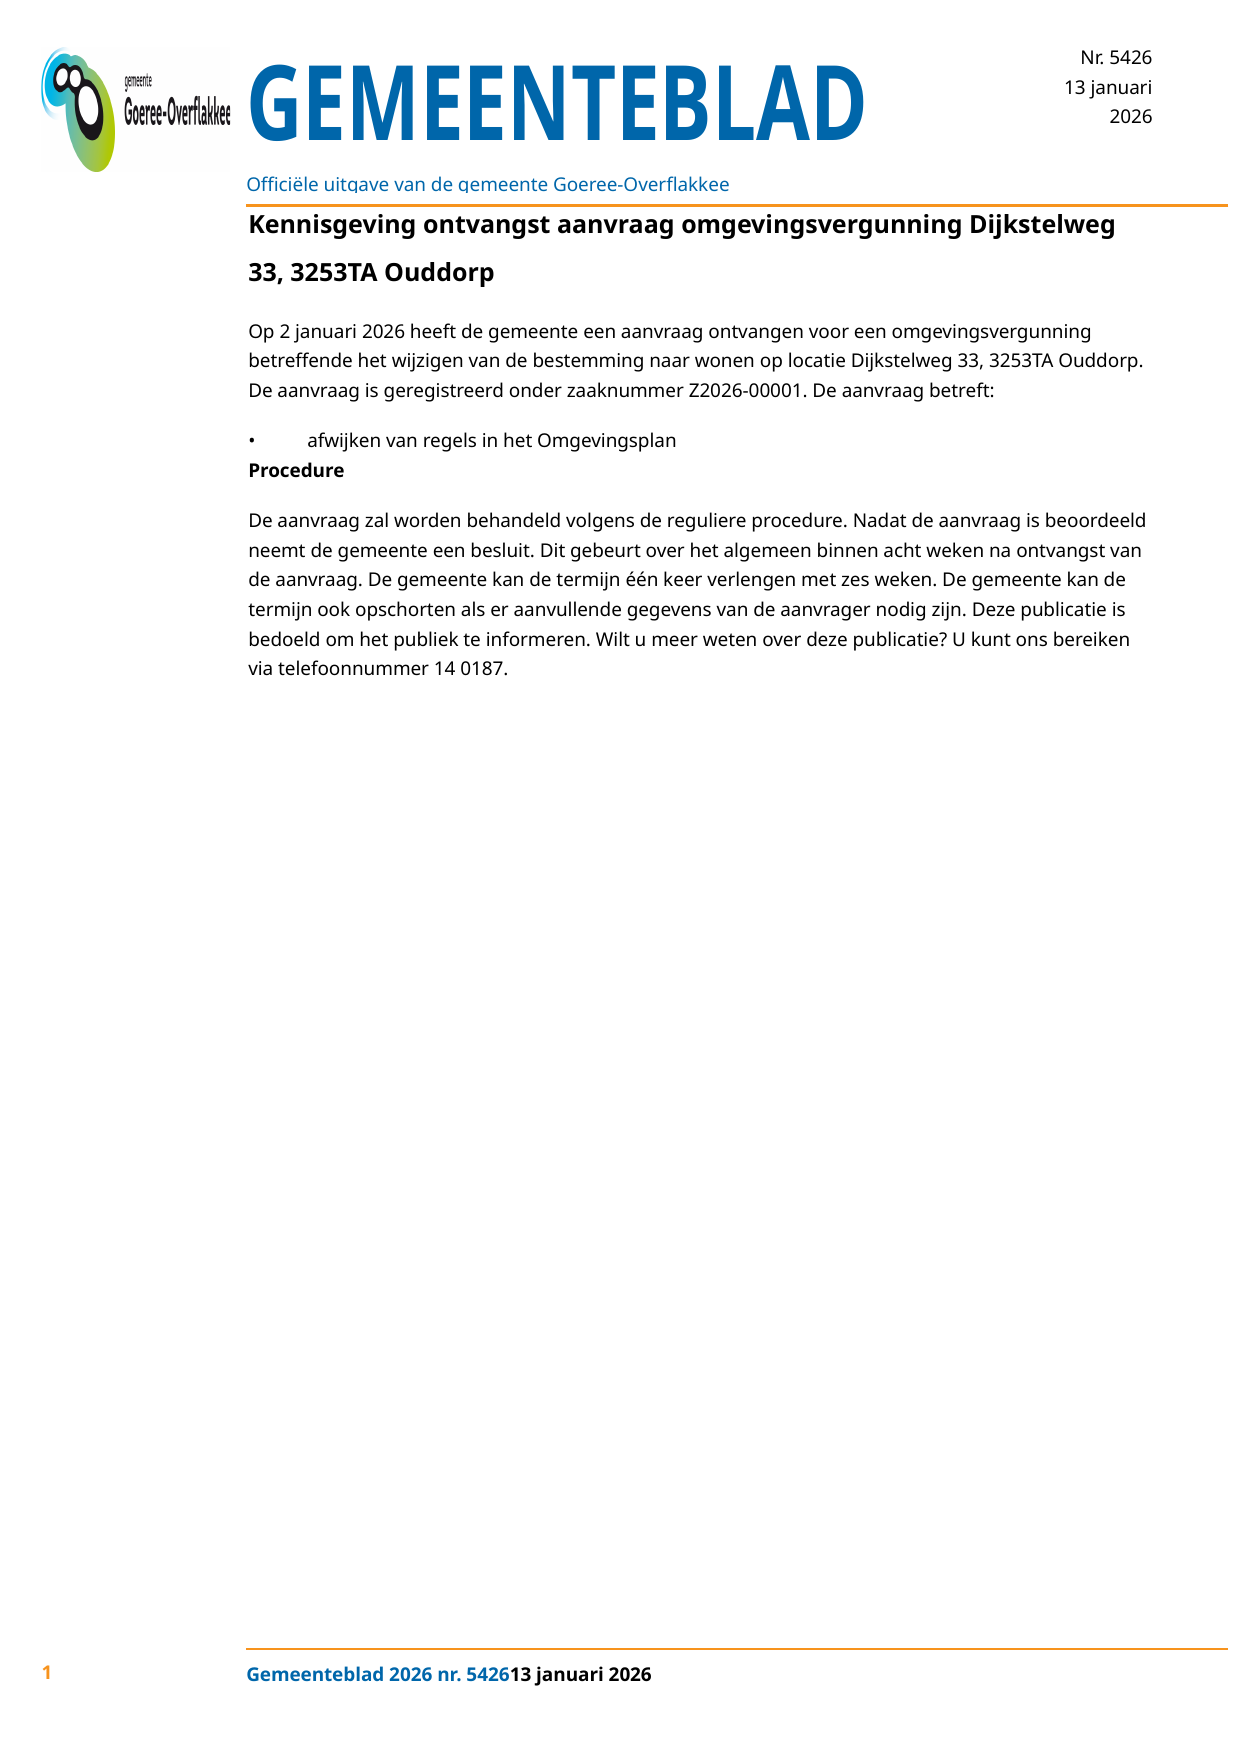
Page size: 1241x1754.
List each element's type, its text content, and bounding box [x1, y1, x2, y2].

list afwijken van regels in het Omgevingsplan [248, 427, 1152, 453]
picture [41, 47, 231, 172]
text Procedure [248, 457, 1152, 483]
text De aanvraag zal worden behandeld volgens de reguliere procedure. Nadat de aanvraag is beoordeeld neemt de gemeente een besluit. Dit gebeurt over het algemeen binnen acht weken na ontvangst van de aanvraag. De gemeente kan de termijn één keer verlengen met zes weken. De gemeente kan de termijn ook opschorten als er aanvullende gegevens van de aanvrager nodig zijn. Deze publicatie is bedoeld om het publiek te informeren. Wilt u meer weten over deze publicatie? U kunt ons bereiken via telefoonnummer 14 0187. [248, 507, 1152, 681]
text Op 2 januari 2026 heeft de gemeente een aanvraag ontvangen voor een omgevingsvergunning betreffende het wijzigen van de bestemming naar wonen op locatie Dijkstelweg 33, 3253TA Ouddorp. De aanvraag is geregistreerd onder zaaknummer Z2026-00001. De aanvraag betreft: [248, 318, 1152, 403]
text Kennisgeving ontvangst aanvraag omgevingsvergunning Dijkstelweg 33, 3253TA Ouddorp [248, 207, 1152, 288]
